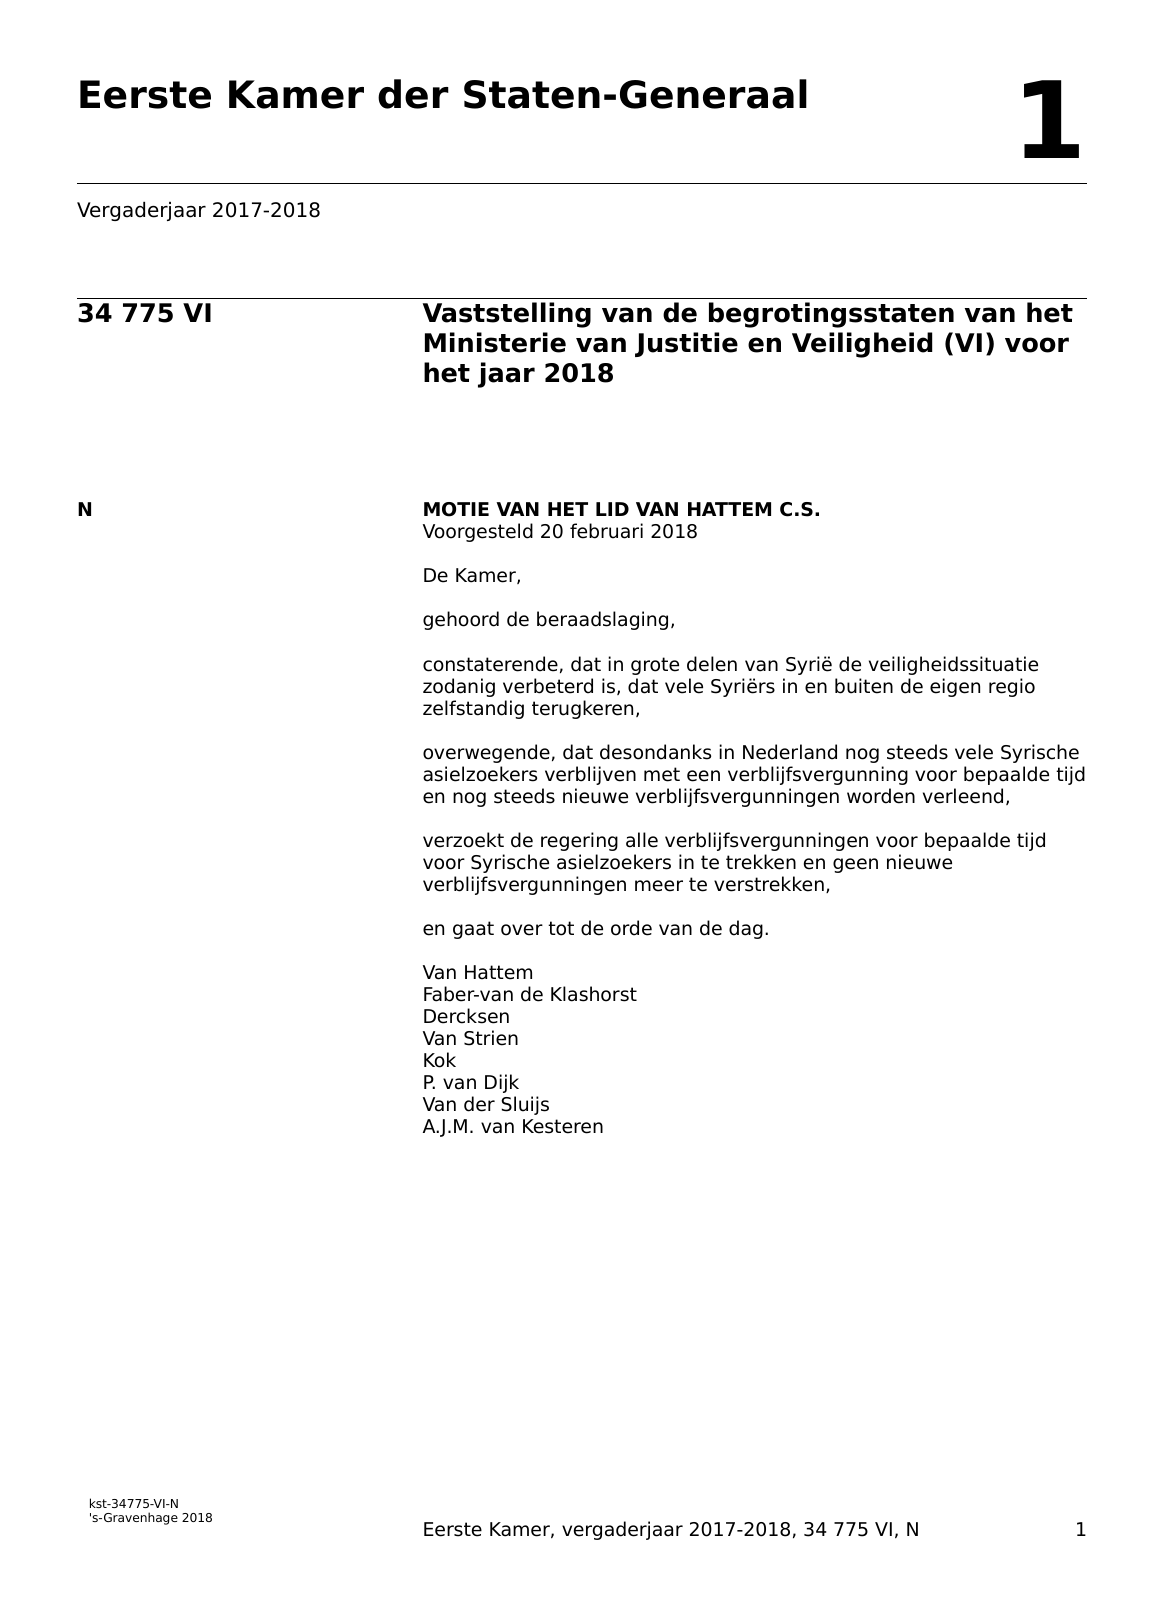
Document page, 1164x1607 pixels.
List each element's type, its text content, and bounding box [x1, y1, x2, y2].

text Van Strien [422, 1028, 1087, 1050]
text gehoord de beraadslaging, [422, 609, 1087, 631]
text kst-34775-VI-N [88, 1497, 323, 1511]
subtitle N MOTIE VAN HET LID VAN HATTEM C.S. [77, 499, 1087, 521]
text Faber-van de Klashorst [422, 984, 1087, 1006]
text P. van Dijk [422, 1072, 1087, 1094]
text Van Hattem [422, 962, 1087, 984]
text Dercksen [422, 1006, 1087, 1028]
text Voorgesteld 20 februari 2018 [422, 521, 1087, 543]
text overwegende, dat desondanks in Nederland nog steeds vele Syrische asielzoekers verblijven met een verblijfsvergunning voor bepaalde tijd en nog steeds nieuwe verblijfsvergunningen worden verleend, [422, 742, 1087, 808]
text Van der Sluijs [422, 1094, 1087, 1116]
text A.J.M. van Kesteren [422, 1116, 1087, 1138]
text verzoekt de regering alle verblijfsvergunningen voor bepaalde tijd voor Syrische asielzoekers in te trekken en geen nieuwe verblijfsvergunningen meer te verstrekken, [422, 830, 1087, 896]
text constaterende, dat in grote delen van Syrië de veiligheidssituatie zodanig verbeterd is, dat vele Syriërs in en buiten de eigen regio zelfstandig terugkeren, [422, 653, 1087, 719]
text De Kamer, [422, 565, 1087, 587]
table_cell Vergaderjaar 2017-2018 [77, 184, 1087, 298]
table_header Eerste Kamer der Staten-Generaal [77, 59, 886, 183]
text en gaat over tot de orde van de dag. [422, 918, 1087, 940]
text 's-Gravenhage 2018 [88, 1511, 323, 1525]
text Kok [422, 1050, 1087, 1072]
subtitle 34 775 VI Vaststelling van de begrotingsstaten van het Ministerie van Justitie en Veiligheid (VI) voor het jaar 2018 [77, 299, 1087, 388]
table_header 1 [886, 59, 1087, 183]
